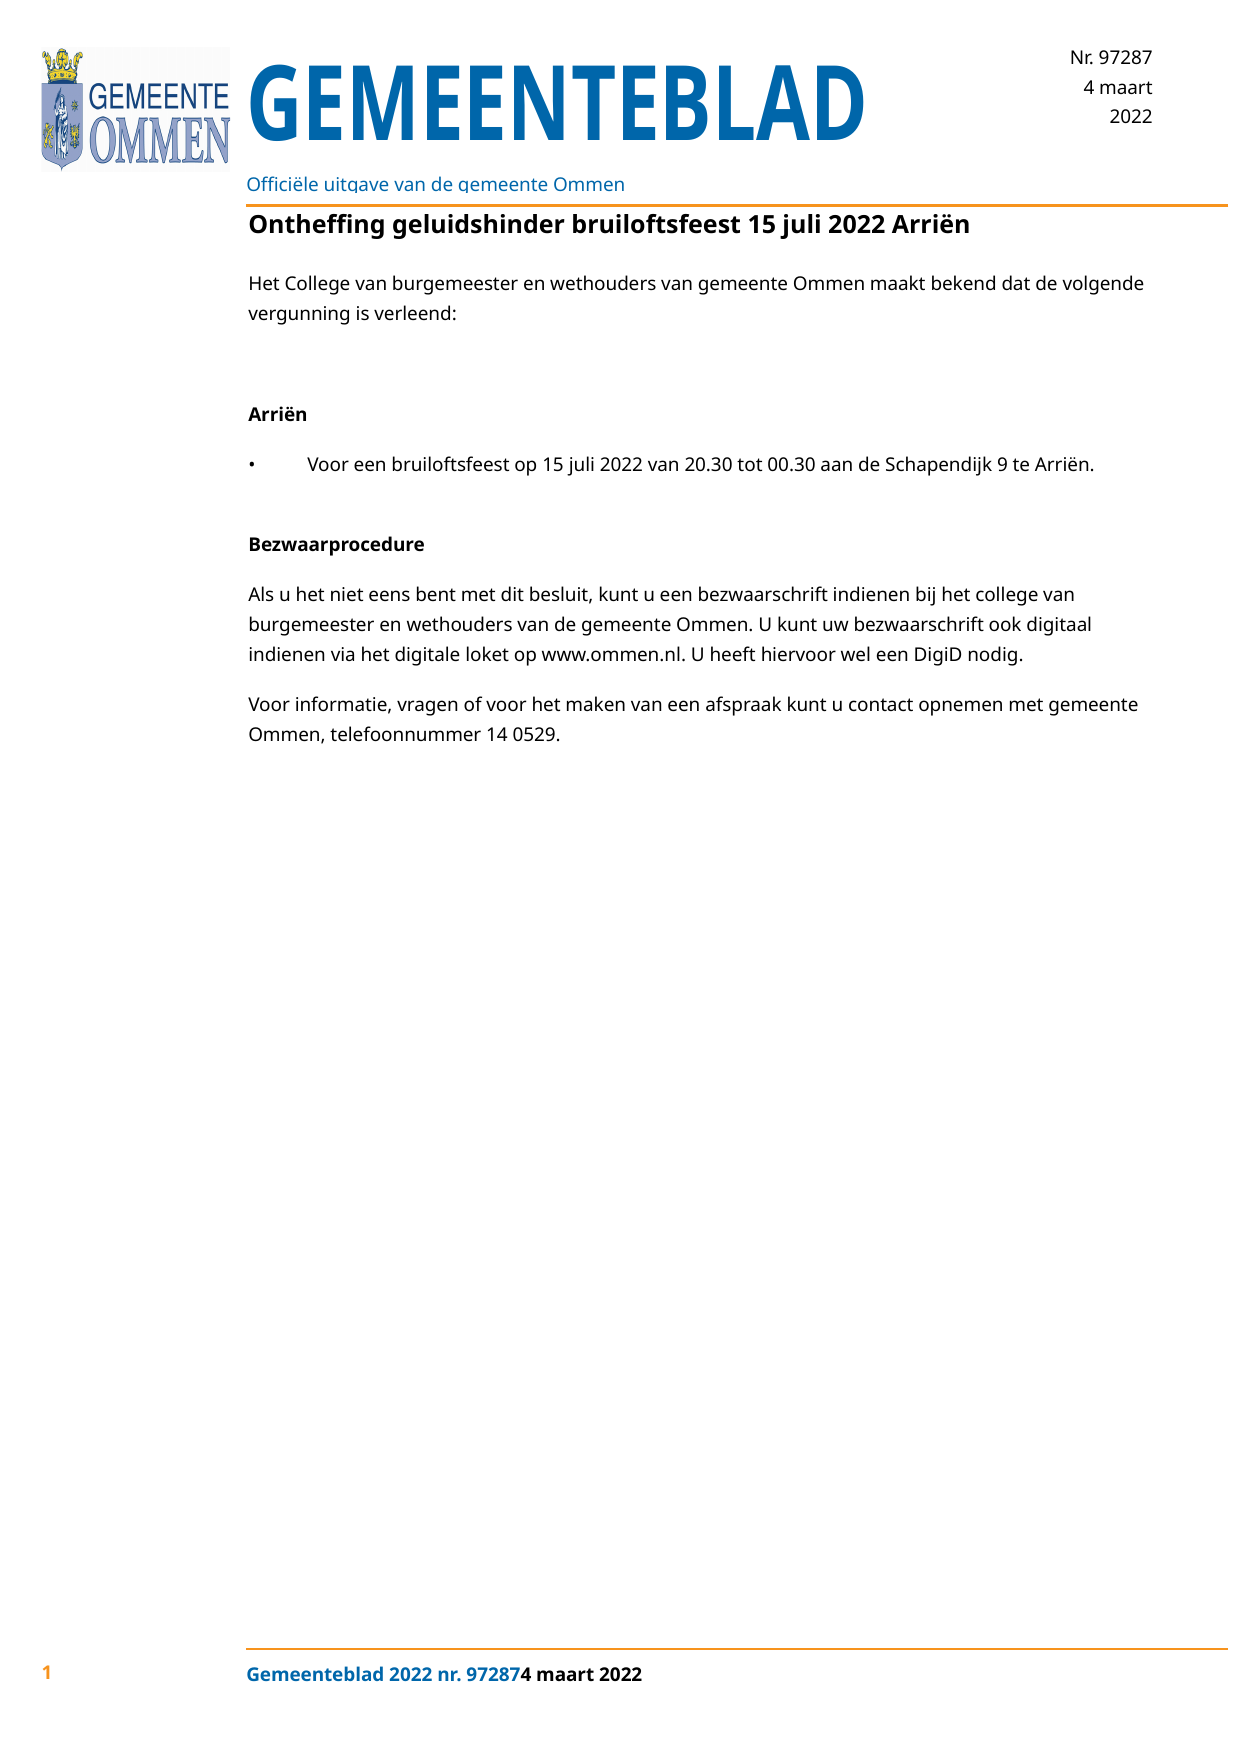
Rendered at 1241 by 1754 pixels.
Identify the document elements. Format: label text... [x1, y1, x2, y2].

text Arriën [248, 401, 1152, 426]
text Ontheffing geluidshinder bruiloftsfeest 15 juli 2022 Arriën [248, 207, 1152, 241]
text Als u het niet eens bent met dit besluit, kunt u een bezwaarschrift indienen bij het college van burgemeester en wethouders van de gemeente Ommen. U kunt uw bezwaarschrift ook digitaal indienen via het digitale loket op www.ommen.nl. U heeft hiervoor wel een DigiD nodig. [248, 582, 1152, 666]
text Bezwaarprocedure [248, 531, 1152, 557]
text Voor informatie, vragen of voor het maken van een afspraak kunt u contact opnemen met gemeente Ommen, telefoonnummer 14 0529. [248, 691, 1152, 746]
list Voor een bruiloftsfeest op 15 juli 2022 van 20.30 tot 00.30 aan de Schapendijk 9 te Arriën. [248, 451, 1152, 477]
text Het College van burgemeester en wethouders van gemeente Ommen maakt bekend dat de volgende vergunning is verleend: [248, 270, 1152, 326]
picture [41, 47, 231, 172]
